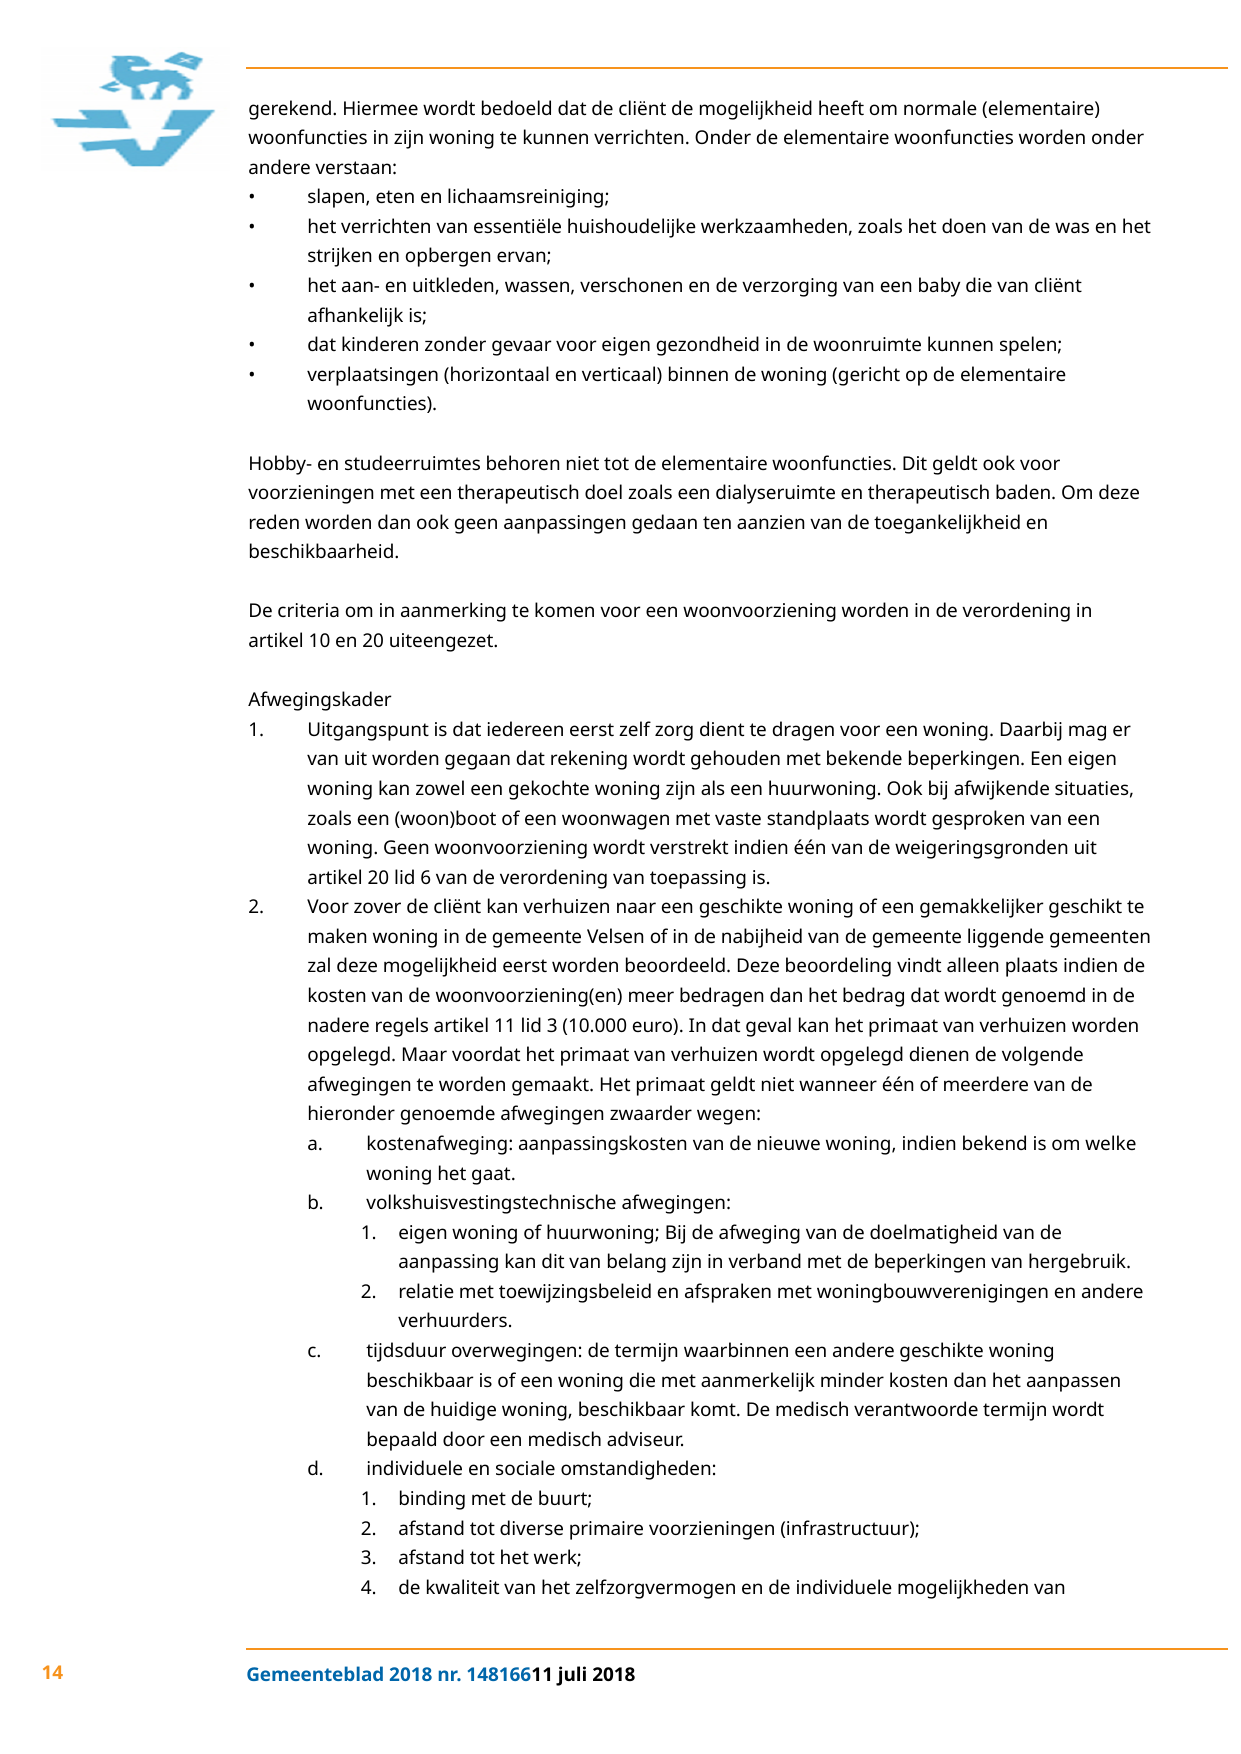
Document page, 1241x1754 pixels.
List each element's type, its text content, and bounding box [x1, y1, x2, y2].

list tijdsduur overwegingen: de termijn waarbinnen een andere geschikte woning beschikbaar is of een woning die met aanmerkelijk minder kosten dan het aanpassen van de huidige woning, beschikbaar komt. De medisch verantwoorde termijn wordt bepaald door een medisch adviseur. [307, 1337, 1152, 1452]
list slapen, eten en lichaamsreiniging; [248, 183, 1152, 209]
text Hobby- en studeerruimtes behoren niet tot de elementaire woonfuncties. Dit geldt ook voor voorzieningen met een therapeutisch doel zoals een dialyseruimte en therapeutisch baden. Om deze reden worden dan ook geen aanpassingen gedaan ten aanzien van de toegankelijkheid en beschikbaarheid. [248, 450, 1152, 564]
text Afwegingskader [248, 686, 1152, 712]
list Uitgangspunt is dat iedereen eerst zelf zorg dient te dragen voor een woning. Daarbij mag er van uit worden gegaan dat rekening wordt gehouden met bekende beperkingen. Een eigen woning kan zowel een gekochte woning zijn als een huurwoning. Ook bij afwijkende situaties, zoals een (woon)boot of een woonwagen met vaste standplaats wordt gesproken van een woning. Geen woonvoorziening wordt verstrekt indien één van de weigeringsgronden uit artikel 20 lid 6 van de verordening van toepassing is. [248, 716, 1152, 890]
list volkshuisvestingstechnische afwegingen: [307, 1189, 1152, 1215]
list Voor zover de cliënt kan verhuizen naar een geschikte woning of een gemakkelijker geschikt te maken woning in de gemeente Velsen of in de nabijheid van de gemeente liggende gemeenten zal deze mogelijkheid eerst worden beoordeeld. Deze beoordeling vindt alleen plaats indien de kosten van de woonvoorziening(en) meer bedragen dan het bedrag dat wordt genoemd in de nadere regels artikel 11 lid 3 (10.000 euro). In dat geval kan het primaat van verhuizen worden opgelegd. Maar voordat het primaat van verhuizen wordt opgelegd dienen de volgende afwegingen te worden gemaakt. Het primaat geldt niet wanneer één of meerdere van de hieronder genoemde afwegingen zwaarder wegen: [248, 893, 1152, 1126]
list afstand tot het werk; [361, 1544, 1152, 1570]
list individuele en sociale omstandigheden: [307, 1456, 1152, 1481]
list het verrichten van essentiële huishoudelijke werkzaamheden, zoals het doen van de was en het strijken en opbergen ervan; [248, 213, 1152, 268]
list kostenafweging: aanpassingskosten van de nieuwe woning, indien bekend is om welke woning het gaat. [307, 1130, 1152, 1186]
list de kwaliteit van het zelfzorgvermogen en de individuele mogelijkheden van [361, 1574, 1152, 1600]
list afstand tot diverse primaire voorzieningen (infrastructuur); [361, 1515, 1152, 1541]
list het aan- en uitkleden, wassen, verschonen en de verzorging van een baby die van cliënt afhankelijk is; [248, 272, 1152, 328]
list dat kinderen zonder gevaar voor eigen gezondheid in de woonruimte kunnen spelen; [248, 331, 1152, 357]
text De criteria om in aanmerking te komen voor een woonvoorziening worden in de verordening in artikel 10 en 20 uiteengezet. [248, 598, 1152, 653]
list binding met de buurt; [361, 1485, 1152, 1511]
list verplaatsingen (horizontaal en verticaal) binnen de woning (gericht op de elementaire woonfuncties). [248, 361, 1152, 416]
list eigen woning of huurwoning; Bij de afweging van de doelmatigheid van de aanpassing kan dit van belang zijn in verband met de beperkingen van hergebruik. [361, 1219, 1152, 1274]
list relatie met toewijzingsbeleid en afspraken met woningbouwverenigingen en andere verhuurders. [361, 1278, 1152, 1333]
picture [41, 47, 231, 172]
text gerekend. Hiermee wordt bedoeld dat de cliënt de mogelijkheid heeft om normale (elementaire) woonfuncties in zijn woning te kunnen verrichten. Onder de elementaire woonfuncties worden onder andere verstaan: [248, 95, 1152, 180]
